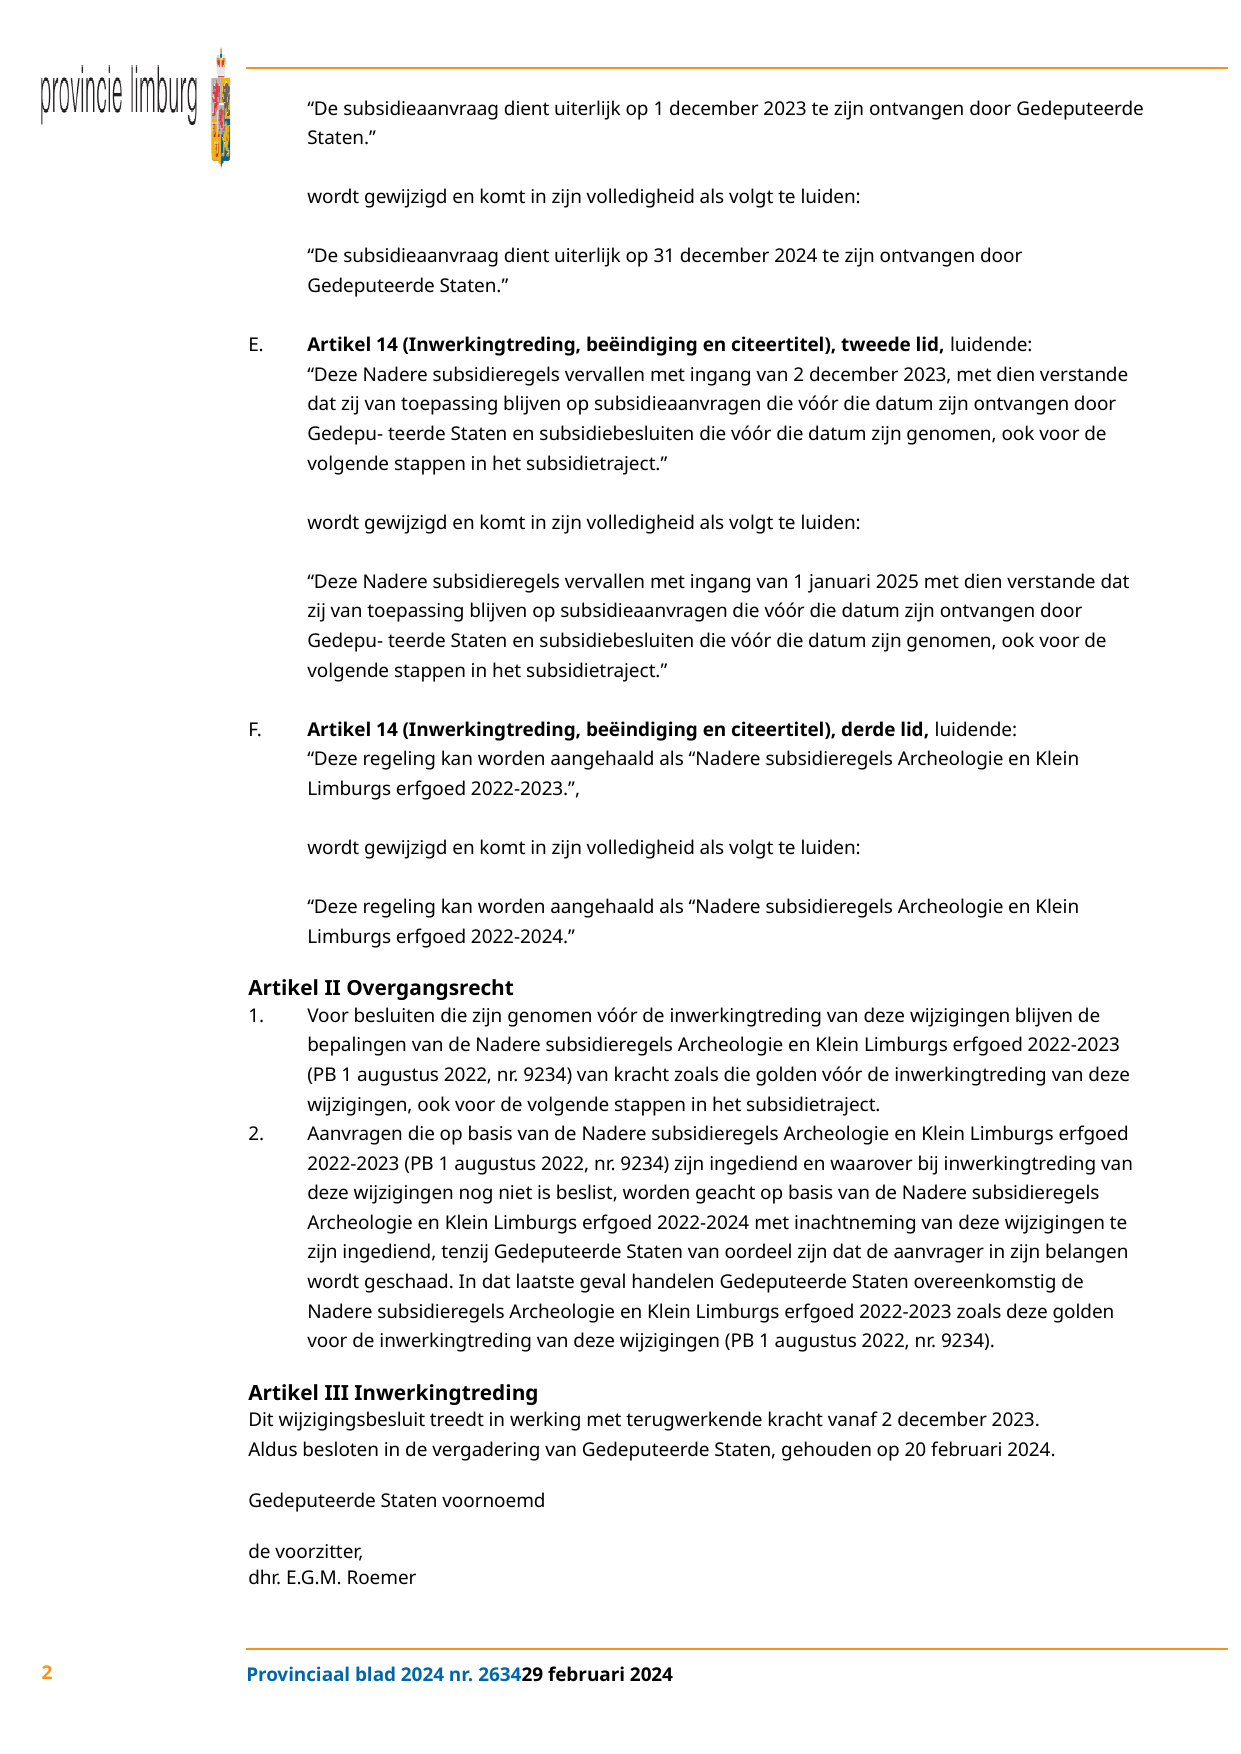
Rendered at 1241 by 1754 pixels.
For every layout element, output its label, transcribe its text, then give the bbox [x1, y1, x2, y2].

list Voor besluiten die zijn genomen vóór de inwerkingtreding van deze wijzigingen blijven de bepalingen van de Nadere subsidieregels Archeologie en Klein Limburgs erfgoed 2022-2023 (PB 1 augustus 2022, nr. 9234) van kracht zoals die golden vóór de inwerkingtreding van deze wijzigingen, ook voor de volgende stappen in het subsidietraject. [248, 1002, 1152, 1116]
text Gedeputeerde Staten voornoemd [248, 1487, 1152, 1513]
list Aanvragen die op basis van de Nadere subsidieregels Archeologie en Klein Limburgs erfgoed 2022-2023 (PB 1 augustus 2022, nr. 9234) zijn ingediend en waarover bij inwerkingtreding van deze wijzigingen nog niet is beslist, worden geacht op basis van de Nadere subsidieregels Archeologie en Klein Limburgs erfgoed 2022-2024 met inachtneming van deze wijzigingen te zijn ingediend, tenzij Gedeputeerde Staten van oordeel zijn dat de aanvrager in zijn belangen wordt geschaad. In dat laatste geval handelen Gedeputeerde Staten overeenkomstig de Nadere subsidieregels Archeologie en Klein Limburgs erfgoed 2022-2023 zoals deze golden voor de inwerkingtreding van deze wijzigingen (PB 1 augustus 2022, nr. 9234). [248, 1120, 1152, 1353]
list “Deze regeling kan worden aangehaald als “Nadere subsidieregels Archeologie en Klein Limburgs erfgoed 2022-2023.”, [248, 746, 1152, 801]
text dhr. E.G.M. Roemer [248, 1564, 1152, 1590]
list “De subsidieaanvraag dient uiterlijk op 1 december 2023 te zijn ontvangen door Gedeputeerde Staten.” [248, 95, 1152, 150]
text Artikel III Inwerkingtreding [248, 1378, 1152, 1406]
list Artikel 14 (Inwerkingtreding, beëindiging en citeertitel), derde lid, luidende: [248, 716, 1152, 742]
picture [41, 47, 231, 172]
list “Deze regeling kan worden aangehaald als “Nadere subsidieregels Archeologie en Klein Limburgs erfgoed 2022-2024.” [248, 893, 1152, 949]
list wordt gewijzigd en komt in zijn volledigheid als volgt te luiden: [248, 183, 1152, 209]
list wordt gewijzigd en komt in zijn volledigheid als volgt te luiden: [248, 509, 1152, 535]
list wordt gewijzigd en komt in zijn volledigheid als volgt te luiden: [248, 834, 1152, 860]
text Aldus besloten in de vergadering van Gedeputeerde Staten, gehouden op 20 februari 2024. [248, 1436, 1152, 1462]
list Artikel 14 (Inwerkingtreding, beëindiging en citeertitel), tweede lid, luidende: [248, 331, 1152, 357]
text Dit wijzigingsbesluit treedt in werking met terugwerkende kracht vanaf 2 december 2023. [248, 1406, 1152, 1432]
text Artikel II Overgangsrecht [248, 973, 1152, 1002]
list “De subsidieaanvraag dient uiterlijk op 31 december 2024 te zijn ontvangen door Gedeputeerde Staten.” [248, 243, 1152, 298]
text de voorzitter, [248, 1539, 1152, 1564]
list “Deze Nadere subsidieregels vervallen met ingang van 2 december 2023, met dien verstande dat zij van toepassing blijven op subsidieaanvragen die vóór die datum zijn ontvangen door Gedepu- teerde Staten en subsidiebesluiten die vóór die datum zijn genomen, ook voor de volgende stappen in het subsidietraject.” [248, 361, 1152, 476]
list “Deze Nadere subsidieregels vervallen met ingang van 1 januari 2025 met dien verstande dat zij van toepassing blijven op subsidieaanvragen die vóór die datum zijn ontvangen door Gedepu- teerde Staten en subsidiebesluiten die vóór die datum zijn genomen, ook voor de volgende stappen in het subsidietraject.” [248, 568, 1152, 683]
